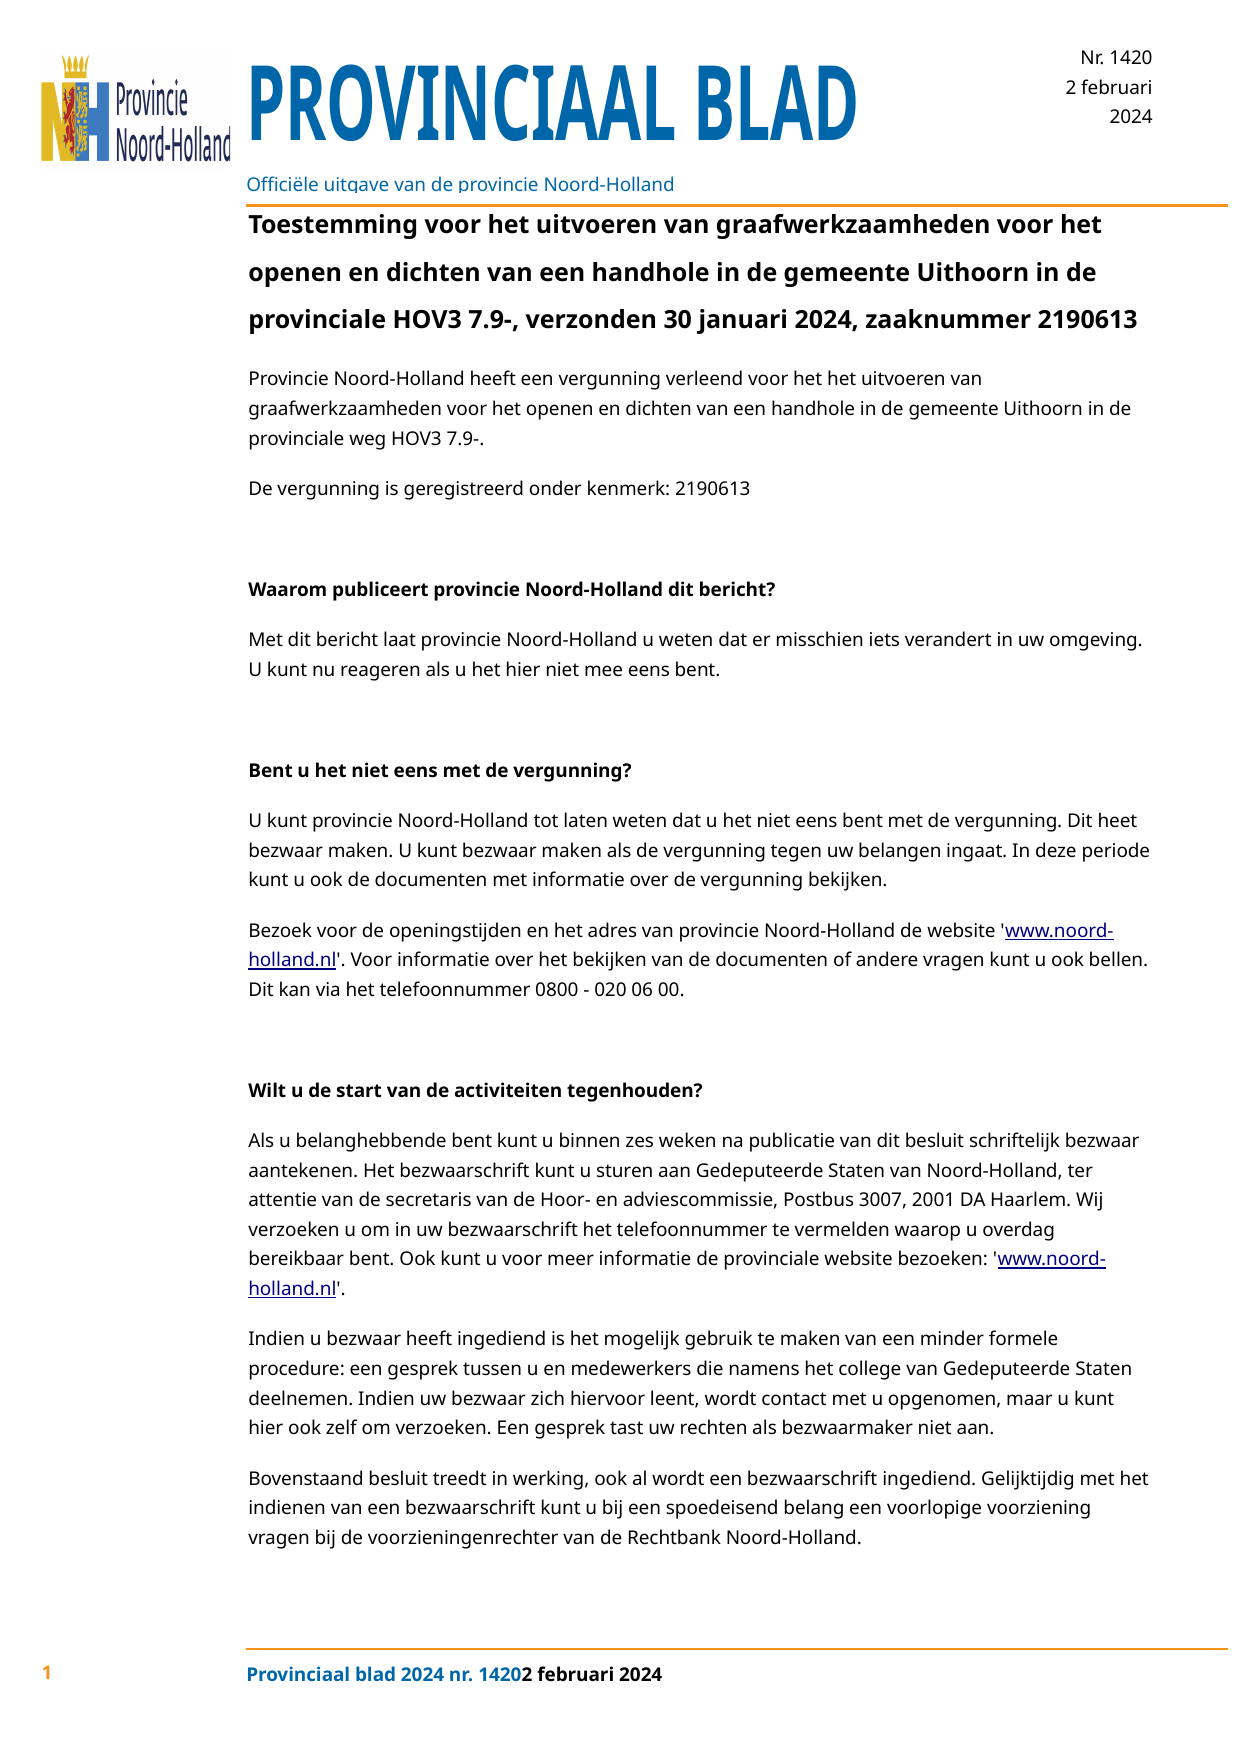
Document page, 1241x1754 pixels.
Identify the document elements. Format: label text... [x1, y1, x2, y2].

text Provincie Noord-Holland heeft een vergunning verleend voor het het uitvoeren van graafwerkzaamheden voor het openen en dichten van een handhole in de gemeente Uithoorn in de provinciale weg HOV3 7.9-. [248, 366, 1152, 450]
text Met dit bericht laat provincie Noord-Holland u weten dat er misschien iets verandert in uw omgeving. U kunt nu reageren als u het hier niet mee eens bent. [248, 626, 1152, 682]
text Bent u het niet eens met de vergunning? [248, 757, 1152, 782]
text Als u belanghebbende bent kunt u binnen zes weken na publicatie van dit besluit schriftelijk bezwaar aantekenen. Het bezwaarschrift kunt u sturen aan Gedeputeerde Staten van Noord-Holland, ter attentie van de secretaris van de Hoor- en adviescommissie, Postbus 3007, 2001 DA Haarlem. Wij verzoeken u om in uw bezwaarschrift het telefoonnummer te vermelden waarop u overdag bereikbaar bent. Ook kunt u voor meer informatie de provinciale website bezoeken: 'www.noord-holland.nl'. [248, 1127, 1152, 1301]
text Toestemming voor het uitvoeren van graafwerkzaamheden voor het openen en dichten van een handhole in de gemeente Uithoorn in de provinciale HOV3 7.9-, verzonden 30 januari 2024, zaaknummer 2190613 [248, 207, 1152, 336]
picture [41, 47, 231, 172]
text Waarom publiceert provincie Noord-Holland dit bericht? [248, 576, 1152, 602]
text Indien u bezwaar heeft ingediend is het mogelijk gebruik te maken van een minder formele procedure: een gesprek tussen u en medewerkers die namens het college van Gedeputeerde Staten deelnemen. Indien uw bezwaar zich hiervoor leent, wordt contact met u opgenomen, maar u kunt hier ook zelf om verzoeken. Een gesprek tast uw rechten als bezwaarmaker niet aan. [248, 1326, 1152, 1440]
text Bovenstaand besluit treedt in werking, ook al wordt een bezwaarschrift ingediend. Gelijktijdig met het indienen van een bezwaarschrift kunt u bij een spoedeisend belang een voorlopige voorziening vragen bij de voorzieningenrechter van de Rechtbank Noord-Holland. [248, 1465, 1152, 1549]
text Bezoek voor de openingstijden en het adres van provincie Noord-Holland de website 'www.noord-holland.nl'. Voor informatie over het bekijken van de documenten of andere vragen kunt u ook bellen. Dit kan via het telefoonnummer 0800 - 020 06 00. [248, 917, 1152, 1002]
text De vergunning is geregistreerd onder kenmerk: 2190613 [248, 475, 1152, 501]
text U kunt provincie Noord-Holland tot laten weten dat u het niet eens bent met de vergunning. Dit heet bezwaar maken. U kunt bezwaar maken als de vergunning tegen uw belangen ingaat. In deze periode kunt u ook de documenten met informatie over de vergunning bekijken. [248, 807, 1152, 892]
text Wilt u de start van de activiteiten tegenhouden? [248, 1077, 1152, 1102]
